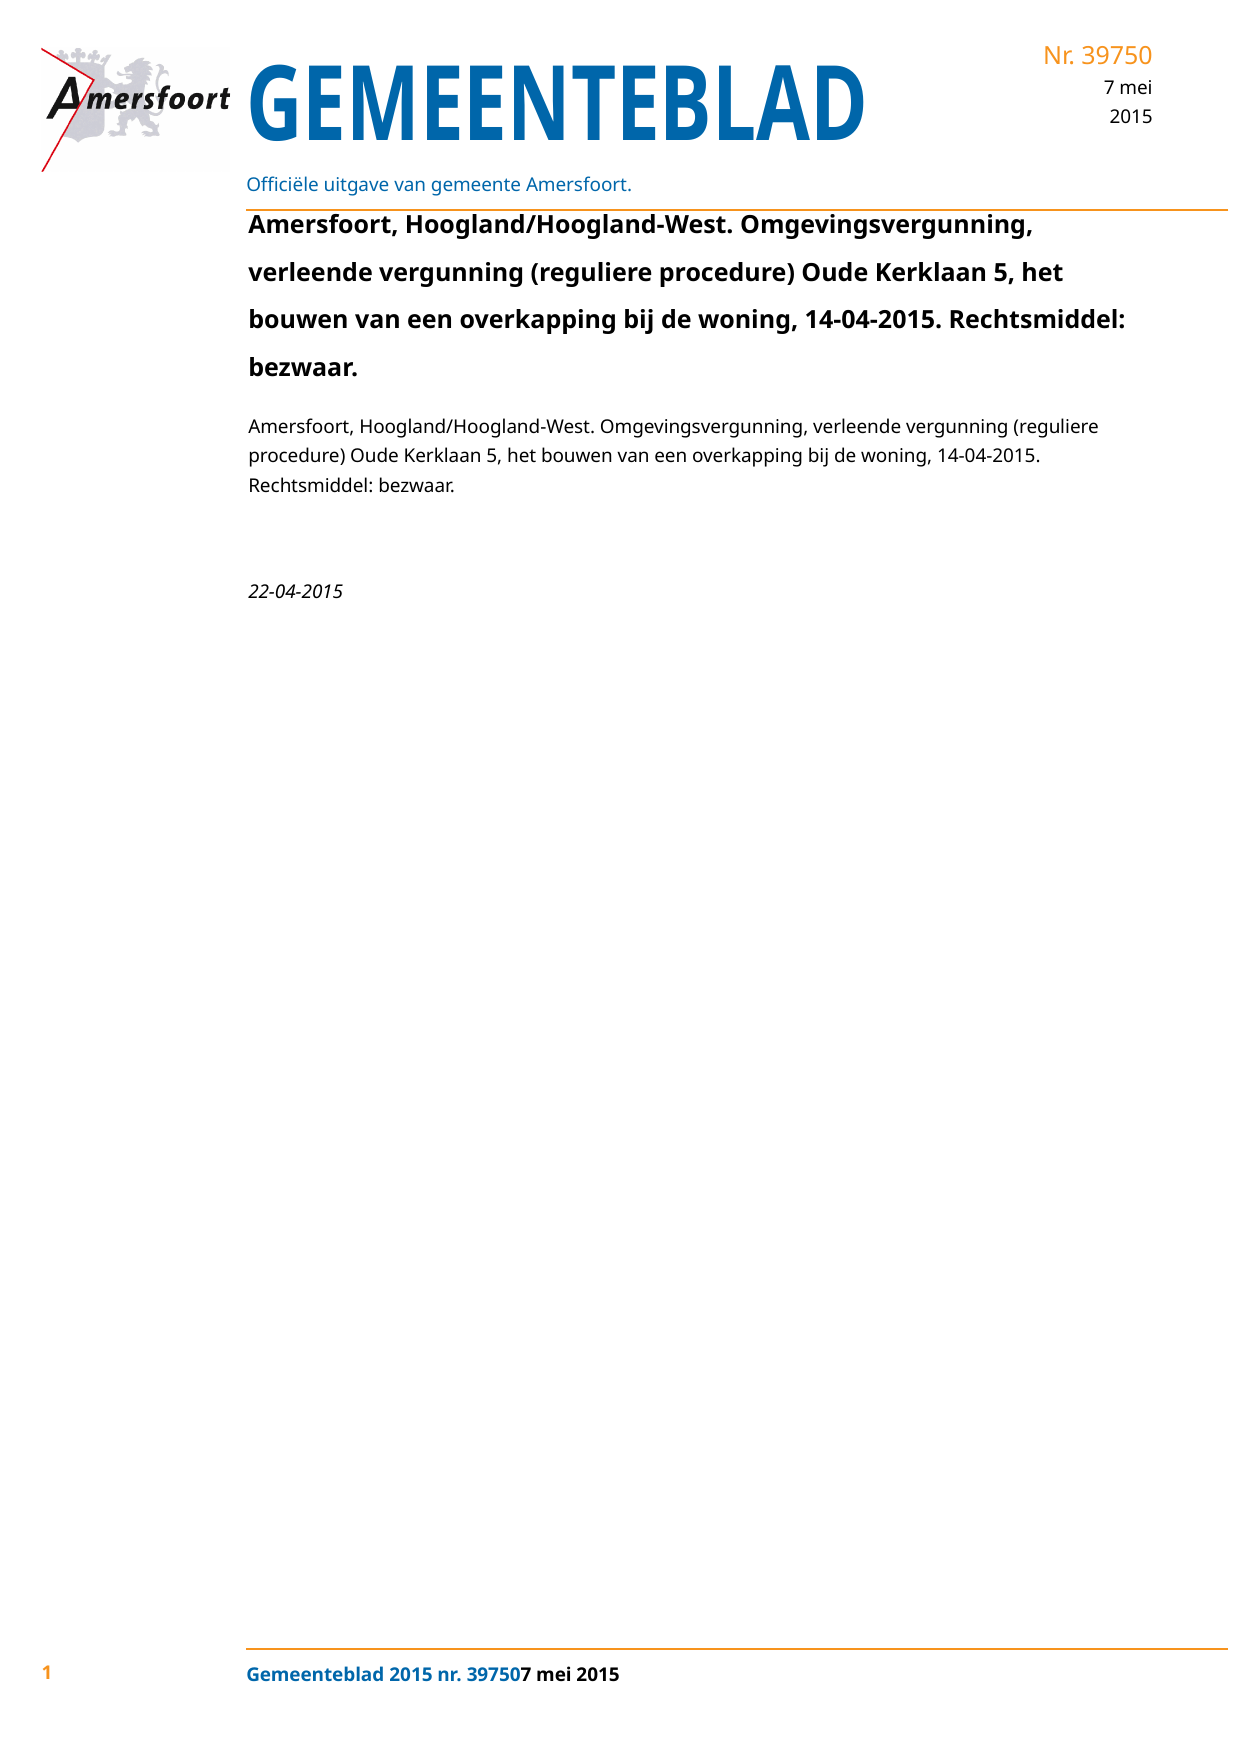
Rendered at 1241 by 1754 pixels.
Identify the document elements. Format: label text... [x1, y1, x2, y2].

text 22-04-2015 [248, 578, 1152, 604]
text Amersfoort, Hoogland/Hoogland-West. Omgevingsvergunning, verleende vergunning (reguliere procedure) Oude Kerklaan 5, het bouwen van een overkapping bij de woning, 14-04-2015. Rechtsmiddel: bezwaar. [248, 413, 1152, 498]
text Amersfoort, Hoogland/Hoogland-West. Omgevingsvergunning, verleende vergunning (reguliere procedure) Oude Kerklaan 5, het bouwen van een overkapping bij de woning, 14-04-2015. Rechtsmiddel: bezwaar. [248, 211, 1152, 384]
picture [41, 47, 231, 172]
